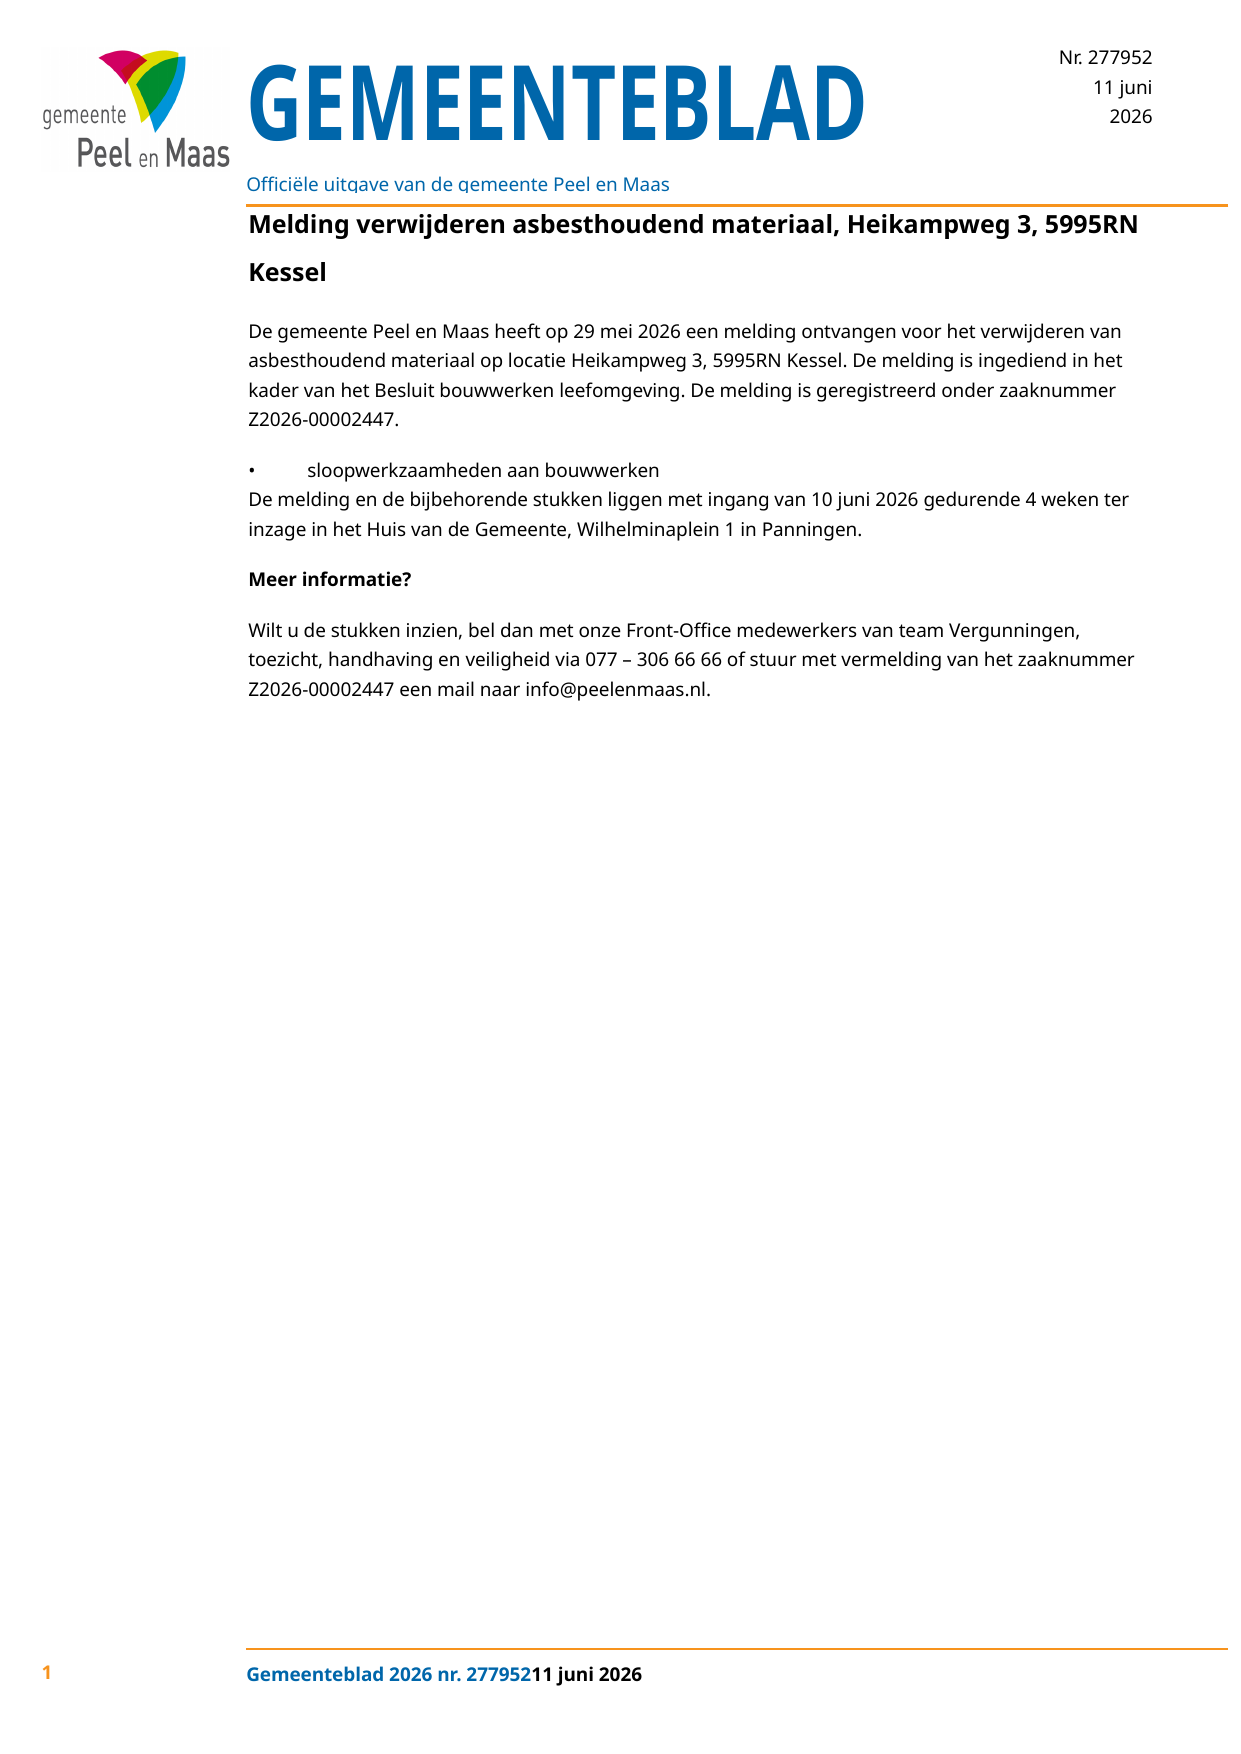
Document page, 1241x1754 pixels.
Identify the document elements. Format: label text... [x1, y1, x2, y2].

picture [41, 47, 231, 172]
text De gemeente Peel en Maas heeft op 29 mei 2026 een melding ontvangen voor het verwijderen van asbesthoudend materiaal op locatie Heikampweg 3, 5995RN Kessel. De melding is ingediend in het kader van het Besluit bouwwerken leefomgeving. De melding is geregistreerd onder zaaknummer Z2026-00002447. [248, 318, 1152, 432]
text Melding verwijderen asbesthoudend materiaal, Heikampweg 3, 5995RN Kessel [248, 207, 1152, 288]
text Wilt u de stukken inzien, bel dan met onze Front-Office medewerkers van team Vergunningen, toezicht, handhaving en veiligheid via 077 – 306 66 66 of stuur met vermelding van het zaaknummer Z2026-00002447 een mail naar info@peelenmaas.nl. [248, 617, 1152, 702]
text De melding en de bijbehorende stukken liggen met ingang van 10 juni 2026 gedurende 4 weken ter inzage in het Huis van de Gemeente, Wilhelminaplein 1 in Panningen. [248, 487, 1152, 542]
list sloopwerkzaamheden aan bouwwerken [248, 457, 1152, 483]
text Meer informatie? [248, 567, 1152, 592]
